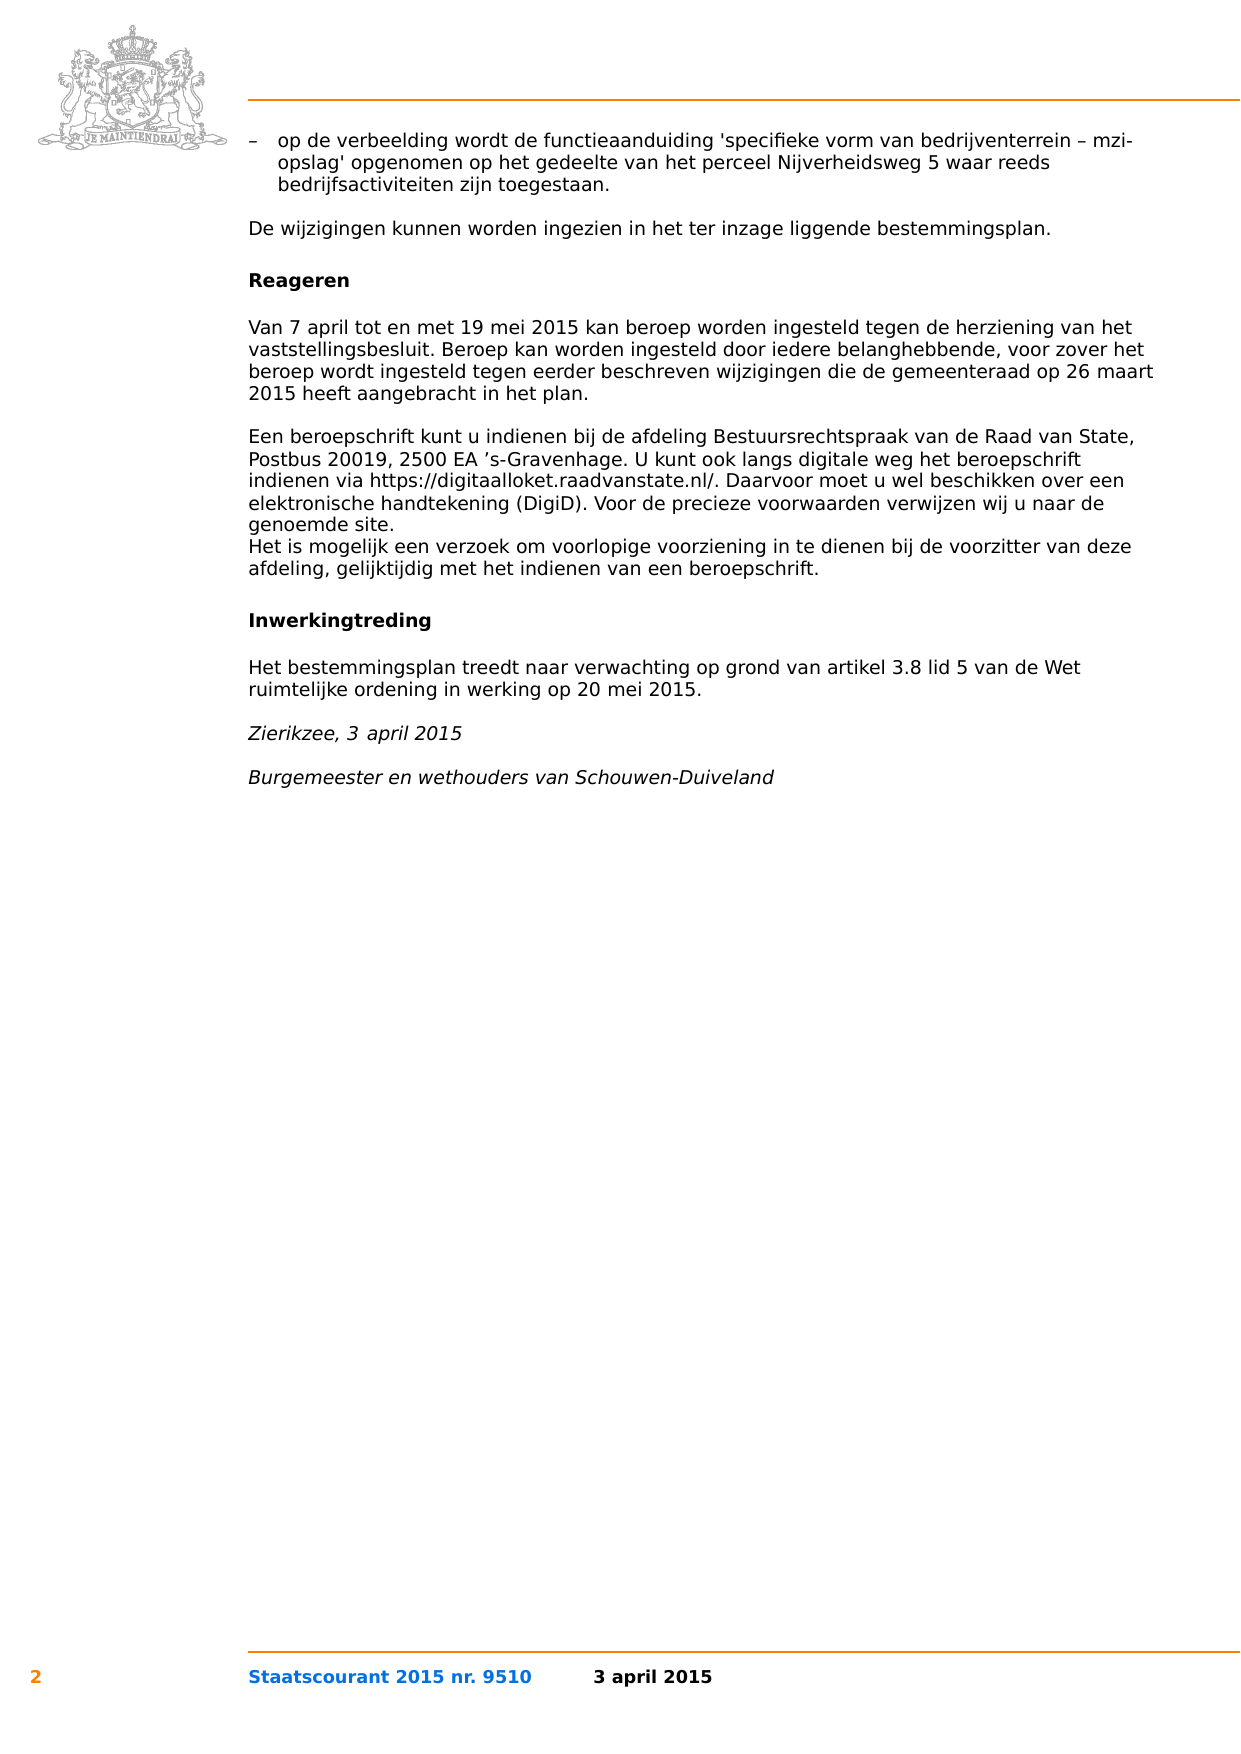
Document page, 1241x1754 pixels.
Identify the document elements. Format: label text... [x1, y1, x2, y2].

text – op de verbeelding wordt de functieaanduiding 'specifieke vorm van bedrijventerrein – mzi-opslag' opgenomen op het gedeelte van het perceel Nijverheidsweg 5 waar reeds bedrijfsactiviteiten zijn toegestaan. [248, 130, 1163, 196]
text Burgemeester en wethouders van Schouwen-Duiveland [248, 767, 1163, 789]
subtitle Reageren [248, 270, 1163, 292]
text Het bestemmingsplan treedt naar verwachting op grond van artikel 3.8 lid 5 van de Wet ruimtelijke ordening in werking op 20 mei 2015. [248, 657, 1163, 701]
picture [38, 25, 227, 150]
subtitle Inwerkingtreding [248, 610, 1163, 632]
text Een beroepschrift kunt u indienen bij de afdeling Bestuursrechtspraak van de Raad van State, Postbus 20019, 2500 EA ’s-Gravenhage. U kunt ook langs digitale weg het beroepschrift indienen via https://digitaalloket.raadvanstate.nl/. Daarvoor moet u wel beschikken over een elektronische handtekening (DigiD). Voor de precieze voorwaarden verwijzen wij u naar de genoemde site. [248, 426, 1163, 536]
text Het is mogelijk een verzoek om voorlopige voorziening in te dienen bij de voorzitter van deze afdeling, gelijktijdig met het indienen van een beroepschrift. [248, 536, 1163, 580]
text Zierikzee, 3 april 2015 [248, 723, 1163, 745]
text De wijzigingen kunnen worden ingezien in het ter inzage liggende bestemmingsplan. [248, 218, 1163, 240]
text Van 7 april tot en met 19 mei 2015 kan beroep worden ingesteld tegen de herziening van het vaststellingsbesluit. Beroep kan worden ingesteld door iedere belanghebbende, voor zover het beroep wordt ingesteld tegen eerder beschreven wijzigingen die de gemeenteraad op 26 maart 2015 heeft aangebracht in het plan. [248, 317, 1163, 404]
